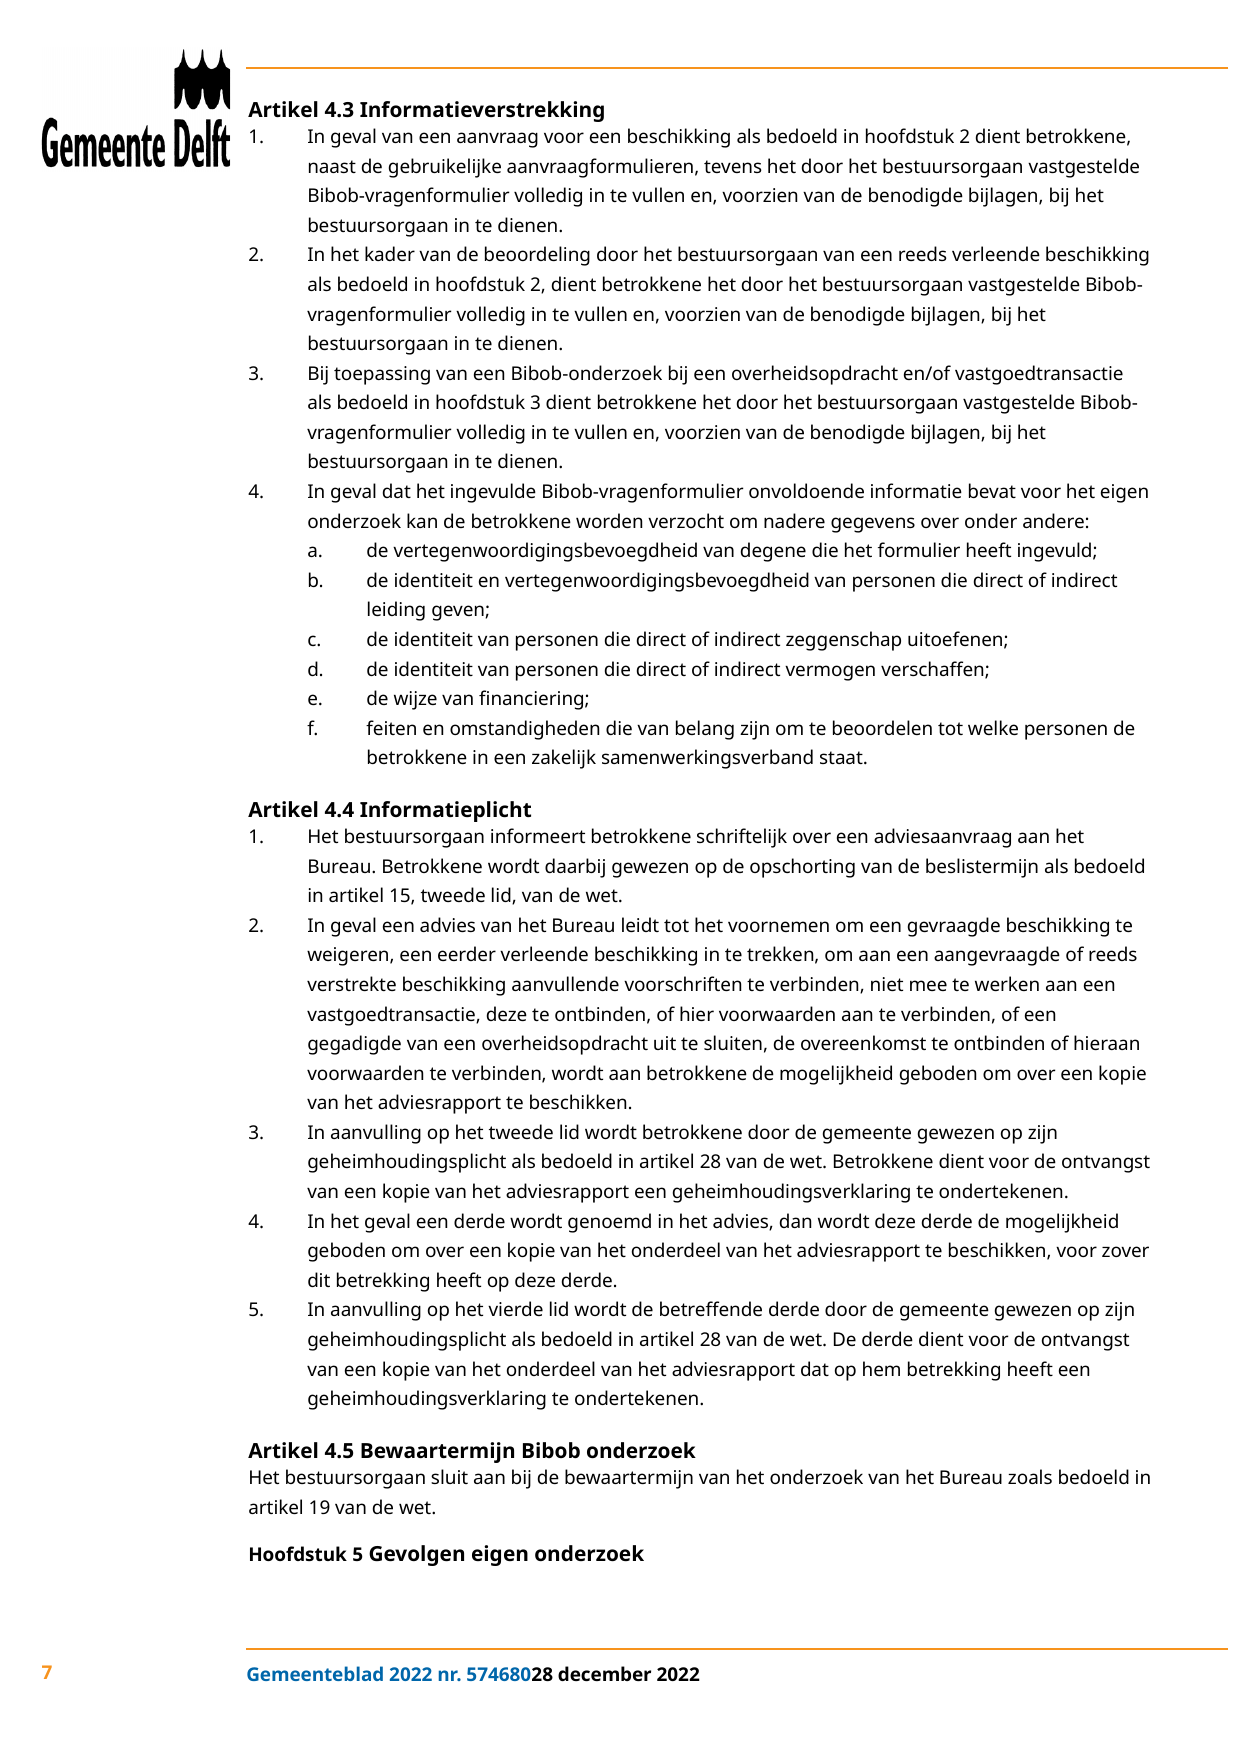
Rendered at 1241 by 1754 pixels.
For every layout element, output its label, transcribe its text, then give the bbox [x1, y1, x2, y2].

list In geval dat het ingevulde Bibob-vragenformulier onvoldoende informatie bevat voor het eigen onderzoek kan de betrokkene worden verzocht om nadere gegevens over onder andere: [248, 478, 1152, 533]
list feiten en omstandigheden die van belang zijn om te beoordelen tot welke personen de betrokkene in een zakelijk samenwerkingsverband staat. [307, 715, 1152, 770]
list de vertegenwoordigingsbevoegdheid van degene die het formulier heeft ingevuld; [307, 537, 1152, 563]
text Artikel 4.4 Informatieplicht [248, 795, 1152, 823]
text Hoofdstuk 5 Gevolgen eigen onderzoek [248, 1539, 1152, 1568]
list de identiteit van personen die direct of indirect vermogen verschaffen; [307, 656, 1152, 681]
text Het bestuursorgaan sluit aan bij de bewaartermijn van het onderzoek van het Bureau zoals bedoeld in artikel 19 van de wet. [248, 1464, 1152, 1519]
list In aanvulling op het vierde lid wordt de betreffende derde door de gemeente gewezen op zijn geheimhoudingsplicht als bedoeld in artikel 28 van de wet. De derde dient voor de ontvangst van een kopie van het onderdeel van het adviesrapport dat op hem betrekking heeft een geheimhoudingsverklaring te ondertekenen. [248, 1297, 1152, 1411]
list Bij toepassing van een Bibob-onderzoek bij een overheidsopdracht en/of vastgoedtransactie als bedoeld in hoofdstuk 3 dient betrokkene het door het bestuursorgaan vastgestelde Bibob-vragenformulier volledig in te vullen en, voorzien van de benodigde bijlagen, bij het bestuursorgaan in te dienen. [248, 360, 1152, 474]
picture [41, 47, 231, 172]
list Het bestuursorgaan informeert betrokkene schriftelijk over een adviesaanvraag aan het Bureau. Betrokkene wordt daarbij gewezen op de opschorting van de beslistermijn als bedoeld in artikel 15, tweede lid, van de wet. [248, 823, 1152, 908]
list de identiteit van personen die direct of indirect zeggenschap uitoefenen; [307, 626, 1152, 652]
text Artikel 4.5 Bewaartermijn Bibob onderzoek [248, 1436, 1152, 1464]
list In het kader van de beoordeling door het bestuursorgaan van een reeds verleende beschikking als bedoeld in hoofdstuk 2, dient betrokkene het door het bestuursorgaan vastgestelde Bibob-vragenformulier volledig in te vullen en, voorzien van de benodigde bijlagen, bij het bestuursorgaan in te dienen. [248, 242, 1152, 356]
list de wijze van financiering; [307, 685, 1152, 711]
list In aanvulling op het tweede lid wordt betrokkene door de gemeente gewezen op zijn geheimhoudingsplicht als bedoeld in artikel 28 van de wet. Betrokkene dient voor de ontvangst van een kopie van het adviesrapport een geheimhoudingsverklaring te ondertekenen. [248, 1119, 1152, 1204]
list In geval van een aanvraag voor een beschikking als bedoeld in hoofdstuk 2 dient betrokkene, naast de gebruikelijke aanvraagformulieren, tevens het door het bestuursorgaan vastgestelde Bibob-vragenformulier volledig in te vullen en, voorzien van de benodigde bijlagen, bij het bestuursorgaan in te dienen. [248, 123, 1152, 238]
list In het geval een derde wordt genoemd in het advies, dan wordt deze derde de mogelijkheid geboden om over een kopie van het onderdeel van het adviesrapport te beschikken, voor zover dit betrekking heeft op deze derde. [248, 1208, 1152, 1293]
list In geval een advies van het Bureau leidt tot het voornemen om een gevraagde beschikking te weigeren, een eerder verleende beschikking in te trekken, om aan een aangevraagde of reeds verstrekte beschikking aanvullende voorschriften te verbinden, niet mee te werken aan een vastgoedtransactie, deze te ontbinden, of hier voorwaarden aan te verbinden, of een gegadigde van een overheidsopdracht uit te sluiten, de overeenkomst te ontbinden of hieraan voorwaarden te verbinden, wordt aan betrokkene de mogelijkheid geboden om over een kopie van het adviesrapport te beschikken. [248, 912, 1152, 1115]
list de identiteit en vertegenwoordigingsbevoegdheid van personen die direct of indirect leiding geven; [307, 567, 1152, 622]
text Artikel 4.3 Informatieverstrekking [248, 95, 1152, 123]
